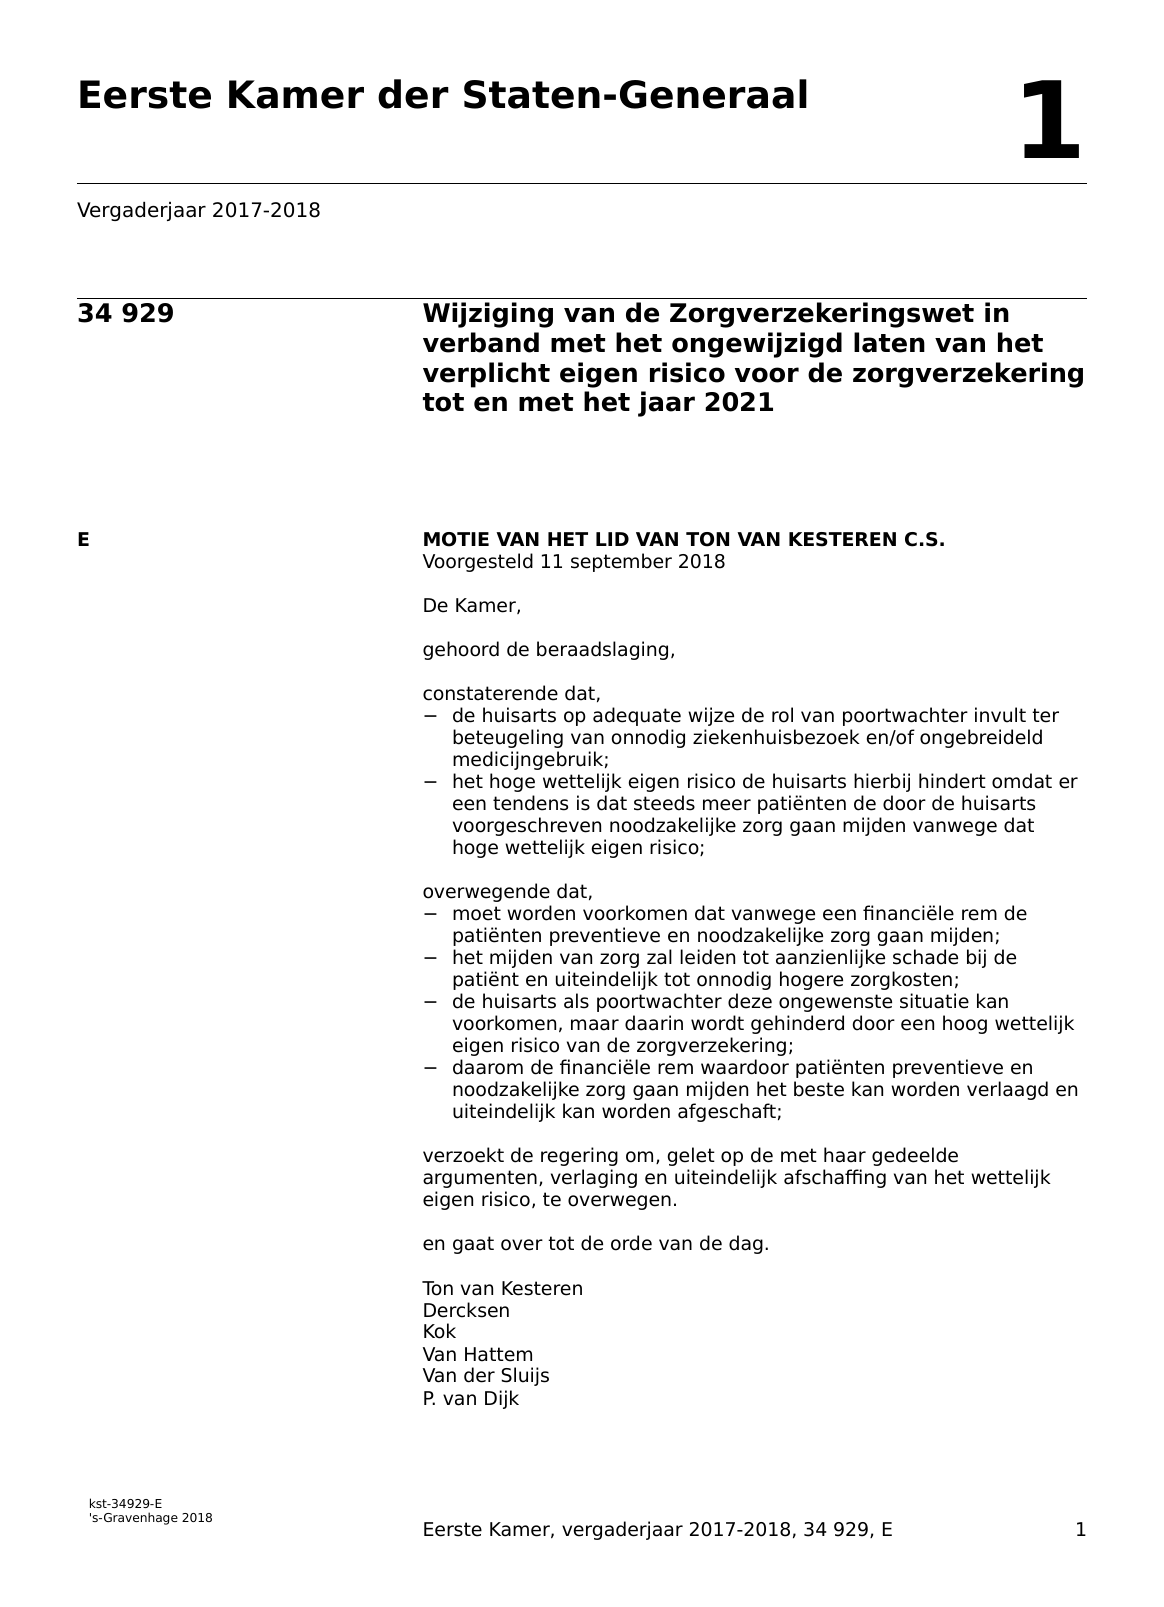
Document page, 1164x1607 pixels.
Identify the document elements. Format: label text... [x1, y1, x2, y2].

text − de huisarts als poortwachter deze ongewenste situatie kan voorkomen, maar daarin wordt gehinderd door een hoog wettelijk eigen risico van de zorgverzekering; [422, 991, 1087, 1057]
text constaterende dat, [422, 683, 1087, 705]
subtitle 34 929 Wijziging van de Zorgverzekeringswet in verband met het ongewijzigd laten van het verplicht eigen risico voor de zorgverzekering tot en met het jaar 2021 [77, 299, 1087, 418]
text − het hoge wettelijk eigen risico de huisarts hierbij hindert omdat er een tendens is dat steeds meer patiënten de door de huisarts voorgeschreven noodzakelijke zorg gaan mijden vanwege dat hoge wettelijk eigen risico; [422, 771, 1087, 859]
text Van der Sluijs [422, 1365, 1087, 1387]
text Dercksen [422, 1299, 1087, 1321]
text Ton van Kesteren [422, 1277, 1087, 1299]
text − daarom de financiële rem waardoor patiënten preventieve en noodzakelijke zorg gaan mijden het beste kan worden verlaagd en uiteindelijk kan worden afgeschaft; [422, 1057, 1087, 1123]
text gehoord de beraadslaging, [422, 639, 1087, 661]
text 's-Gravenhage 2018 [88, 1511, 323, 1525]
text P. van Dijk [422, 1387, 1087, 1409]
text − moet worden voorkomen dat vanwege een financiële rem de patiënten preventieve en noodzakelijke zorg gaan mijden; [422, 903, 1087, 947]
table_header 1 [886, 59, 1087, 183]
table_header Eerste Kamer der Staten-Generaal [77, 59, 886, 183]
subtitle E MOTIE VAN HET LID VAN TON VAN KESTEREN C.S. [77, 529, 1087, 551]
text De Kamer, [422, 595, 1087, 617]
text verzoekt de regering om, gelet op de met haar gedeelde argumenten, verlaging en uiteindelijk afschaffing van het wettelijk eigen risico, te overwegen. [422, 1145, 1087, 1211]
table_cell Vergaderjaar 2017-2018 [77, 184, 1087, 298]
text en gaat over tot de orde van de dag. [422, 1233, 1087, 1255]
text kst-34929-E [88, 1497, 323, 1511]
text Van Hattem [422, 1343, 1087, 1365]
text − de huisarts op adequate wijze de rol van poortwachter invult ter beteugeling van onnodig ziekenhuisbezoek en/of ongebreideld medicijngebruik; [422, 705, 1087, 771]
text Voorgesteld 11 september 2018 [422, 551, 1087, 573]
text overwegende dat, [422, 881, 1087, 903]
text Kok [422, 1321, 1087, 1343]
text − het mijden van zorg zal leiden tot aanzienlijke schade bij de patiënt en uiteindelijk tot onnodig hogere zorgkosten; [422, 947, 1087, 991]
